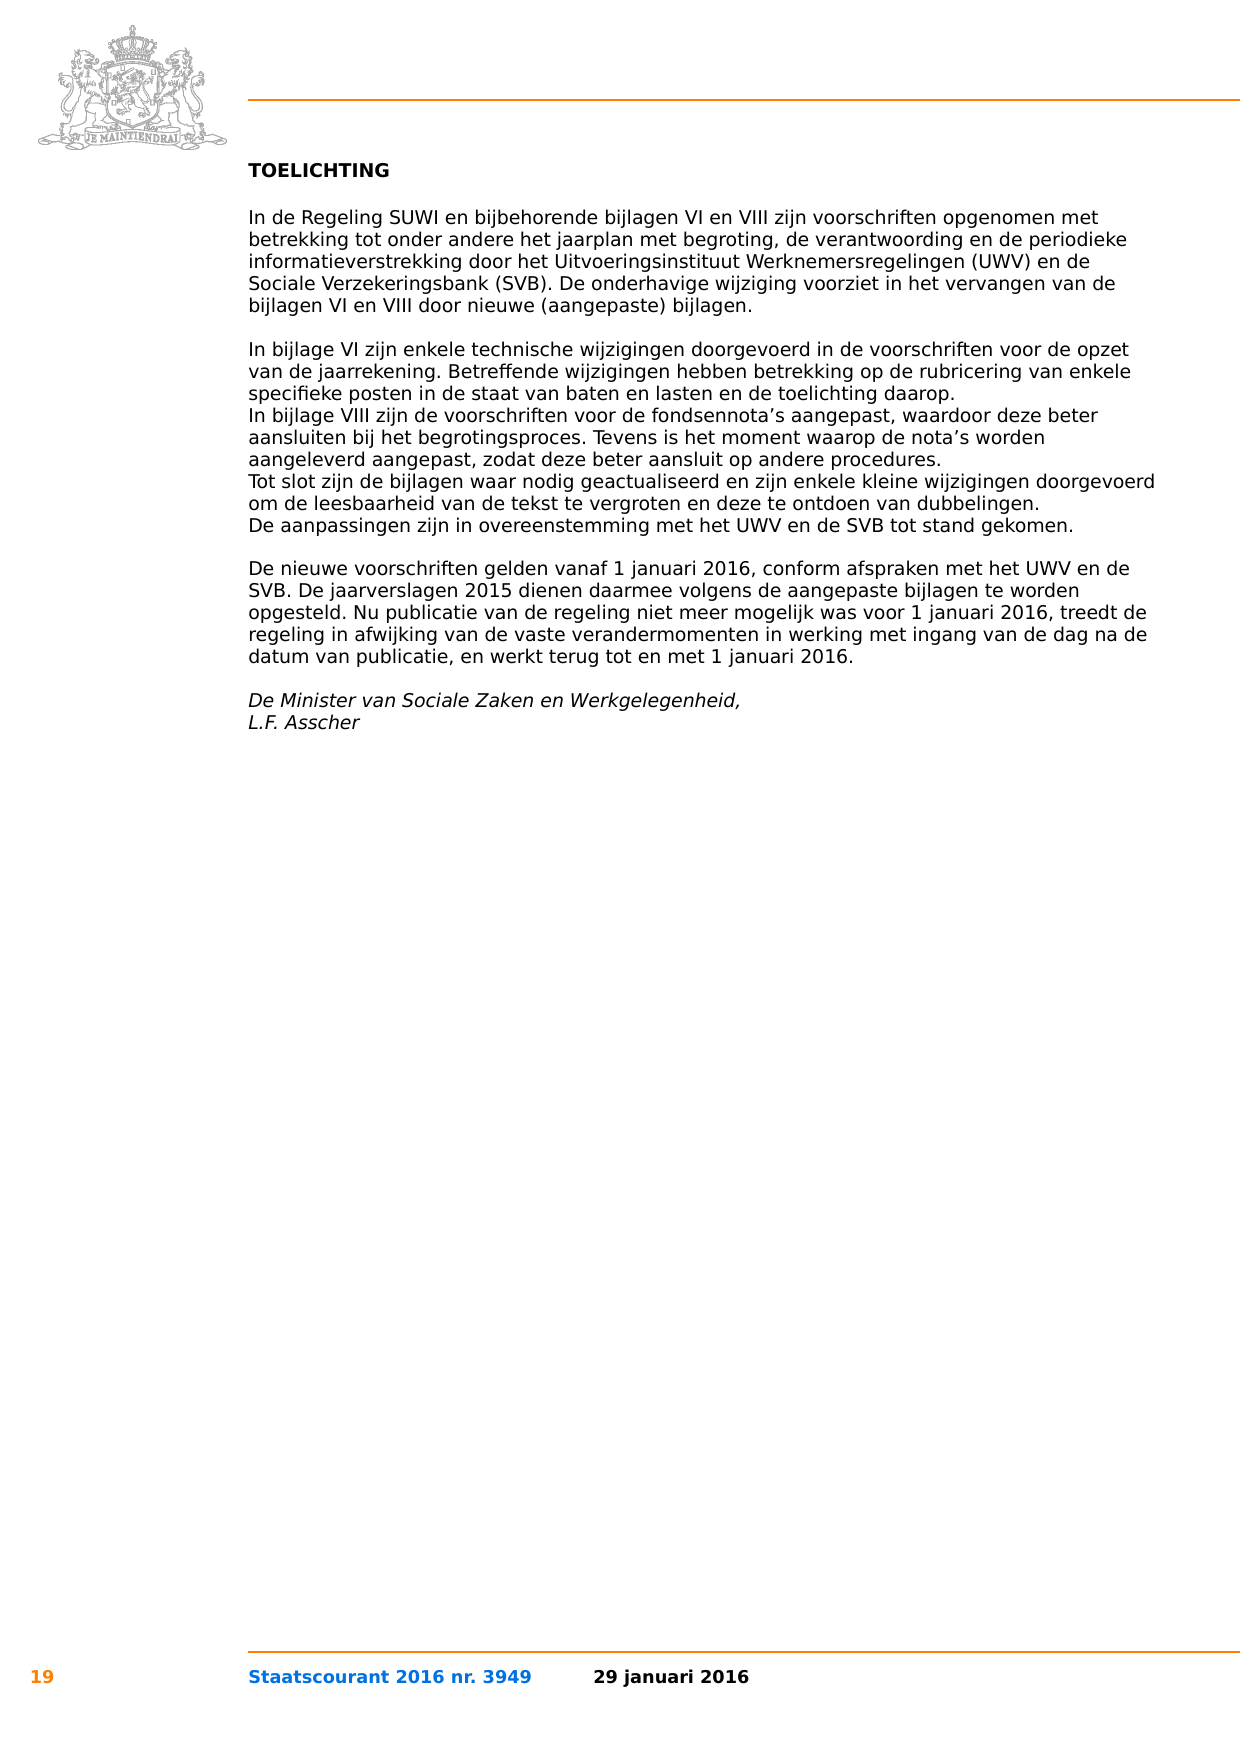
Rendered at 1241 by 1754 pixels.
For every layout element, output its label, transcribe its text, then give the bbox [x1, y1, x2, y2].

text De nieuwe voorschriften gelden vanaf 1 januari 2016, conform afspraken met het UWV en de SVB. De jaarverslagen 2015 dienen daarmee volgens de aangepaste bijlagen te worden opgesteld. Nu publicatie van de regeling niet meer mogelijk was voor 1 januari 2016, treedt de regeling in afwijking van de vaste verandermomenten in werking met ingang van de dag na de datum van publicatie, en werkt terug tot en met 1 januari 2016. [248, 558, 1163, 668]
text De aanpassingen zijn in overeenstemming met het UWV en de SVB tot stand gekomen. [248, 514, 1163, 536]
text In bijlage VIII zijn de voorschriften voor de fondsennota’s aangepast, waardoor deze beter aansluiten bij het begrotingsproces. Tevens is het moment waarop de nota’s worden aangeleverd aangepast, zodat deze beter aansluit op andere procedures. [248, 404, 1163, 471]
subtitle TOELICHTING [248, 160, 1163, 182]
picture [38, 25, 227, 150]
text In de Regeling SUWI en bijbehorende bijlagen VI en VIII zijn voorschriften opgenomen met betrekking tot onder andere het jaarplan met begroting, de verantwoording en de periodieke informatieverstrekking door het Uitvoeringsinstituut Werknemersregelingen (UWV) en de Sociale Verzekeringsbank (SVB). De onderhavige wijziging voorziet in het vervangen van de bijlagen VI en VIII door nieuwe (aangepaste) bijlagen. [248, 207, 1163, 317]
text De Minister van Sociale Zaken en Werkgelegenheid, L.F. Asscher [248, 690, 1163, 734]
text In bijlage VI zijn enkele technische wijzigingen doorgevoerd in de voorschriften voor de opzet van de jaarrekening. Betreffende wijzigingen hebben betrekking op de rubricering van enkele specifieke posten in de staat van baten en lasten en de toelichting daarop. [248, 339, 1163, 404]
text Tot slot zijn de bijlagen waar nodig geactualiseerd en zijn enkele kleine wijzigingen doorgevoerd om de leesbaarheid van de tekst te vergroten en deze te ontdoen van dubbelingen. [248, 471, 1163, 514]
